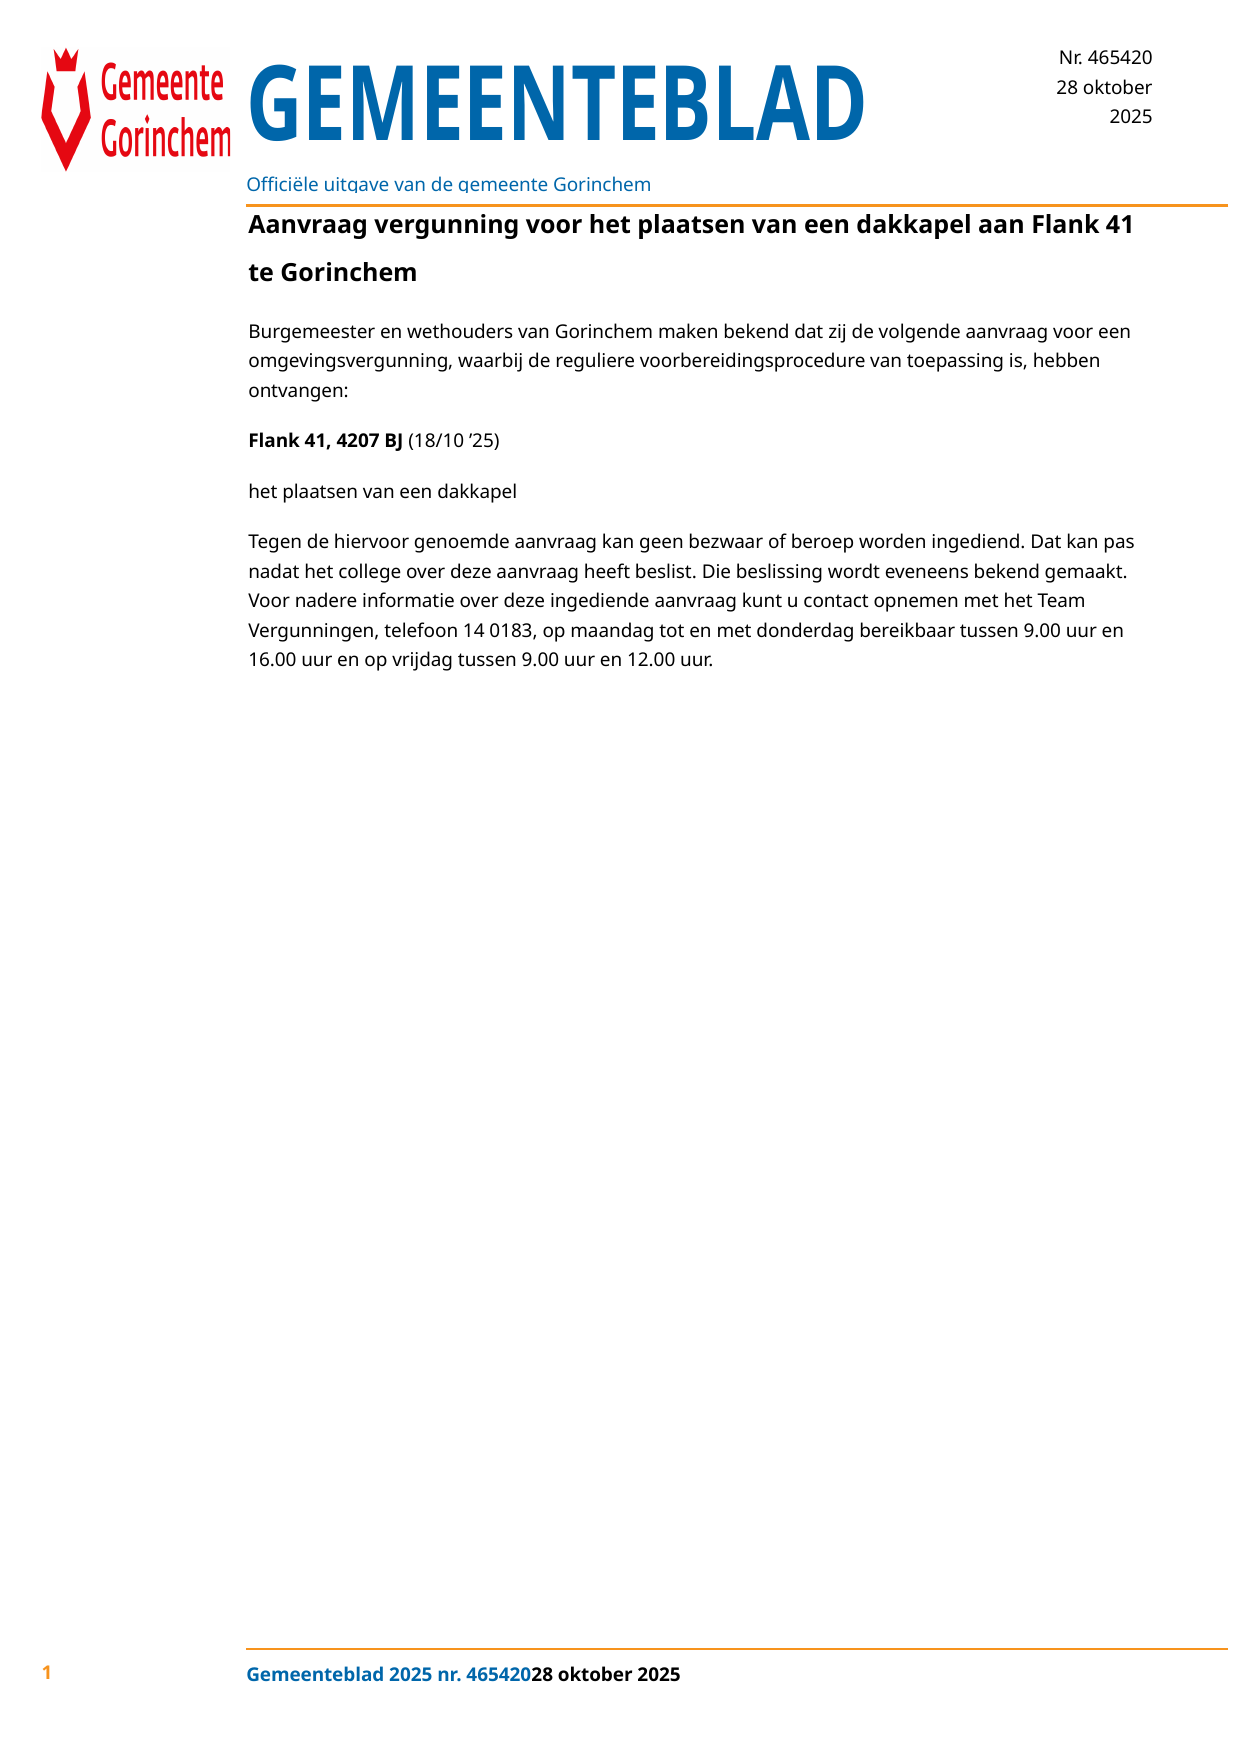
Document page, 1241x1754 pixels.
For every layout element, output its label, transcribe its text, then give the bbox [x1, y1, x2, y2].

text het plaatsen van een dakkapel [248, 478, 1152, 504]
text Tegen de hiervoor genoemde aanvraag kan geen bezwaar of beroep worden ingediend. Dat kan pas nadat het college over deze aanvraag heeft beslist. Die beslissing wordt eveneens bekend gemaakt. Voor nadere informatie over deze ingediende aanvraag kunt u contact opnemen met het Team Vergunningen, telefoon 14 0183, op maandag tot en met donderdag bereikbaar tussen 9.00 uur en 16.00 uur en op vrijdag tussen 9.00 uur en 12.00 uur. [248, 528, 1152, 672]
text Flank 41, 4207 BJ (18/10 ’25) [248, 427, 1152, 453]
text Burgemeester en wethouders van Gorinchem maken bekend dat zij de volgende aanvraag voor een omgevingsvergunning, waarbij de reguliere voorbereidingsprocedure van toepassing is, hebben ontvangen: [248, 318, 1152, 403]
text Aanvraag vergunning voor het plaatsen van een dakkapel aan Flank 41 te Gorinchem [248, 207, 1152, 288]
picture [41, 47, 231, 172]
